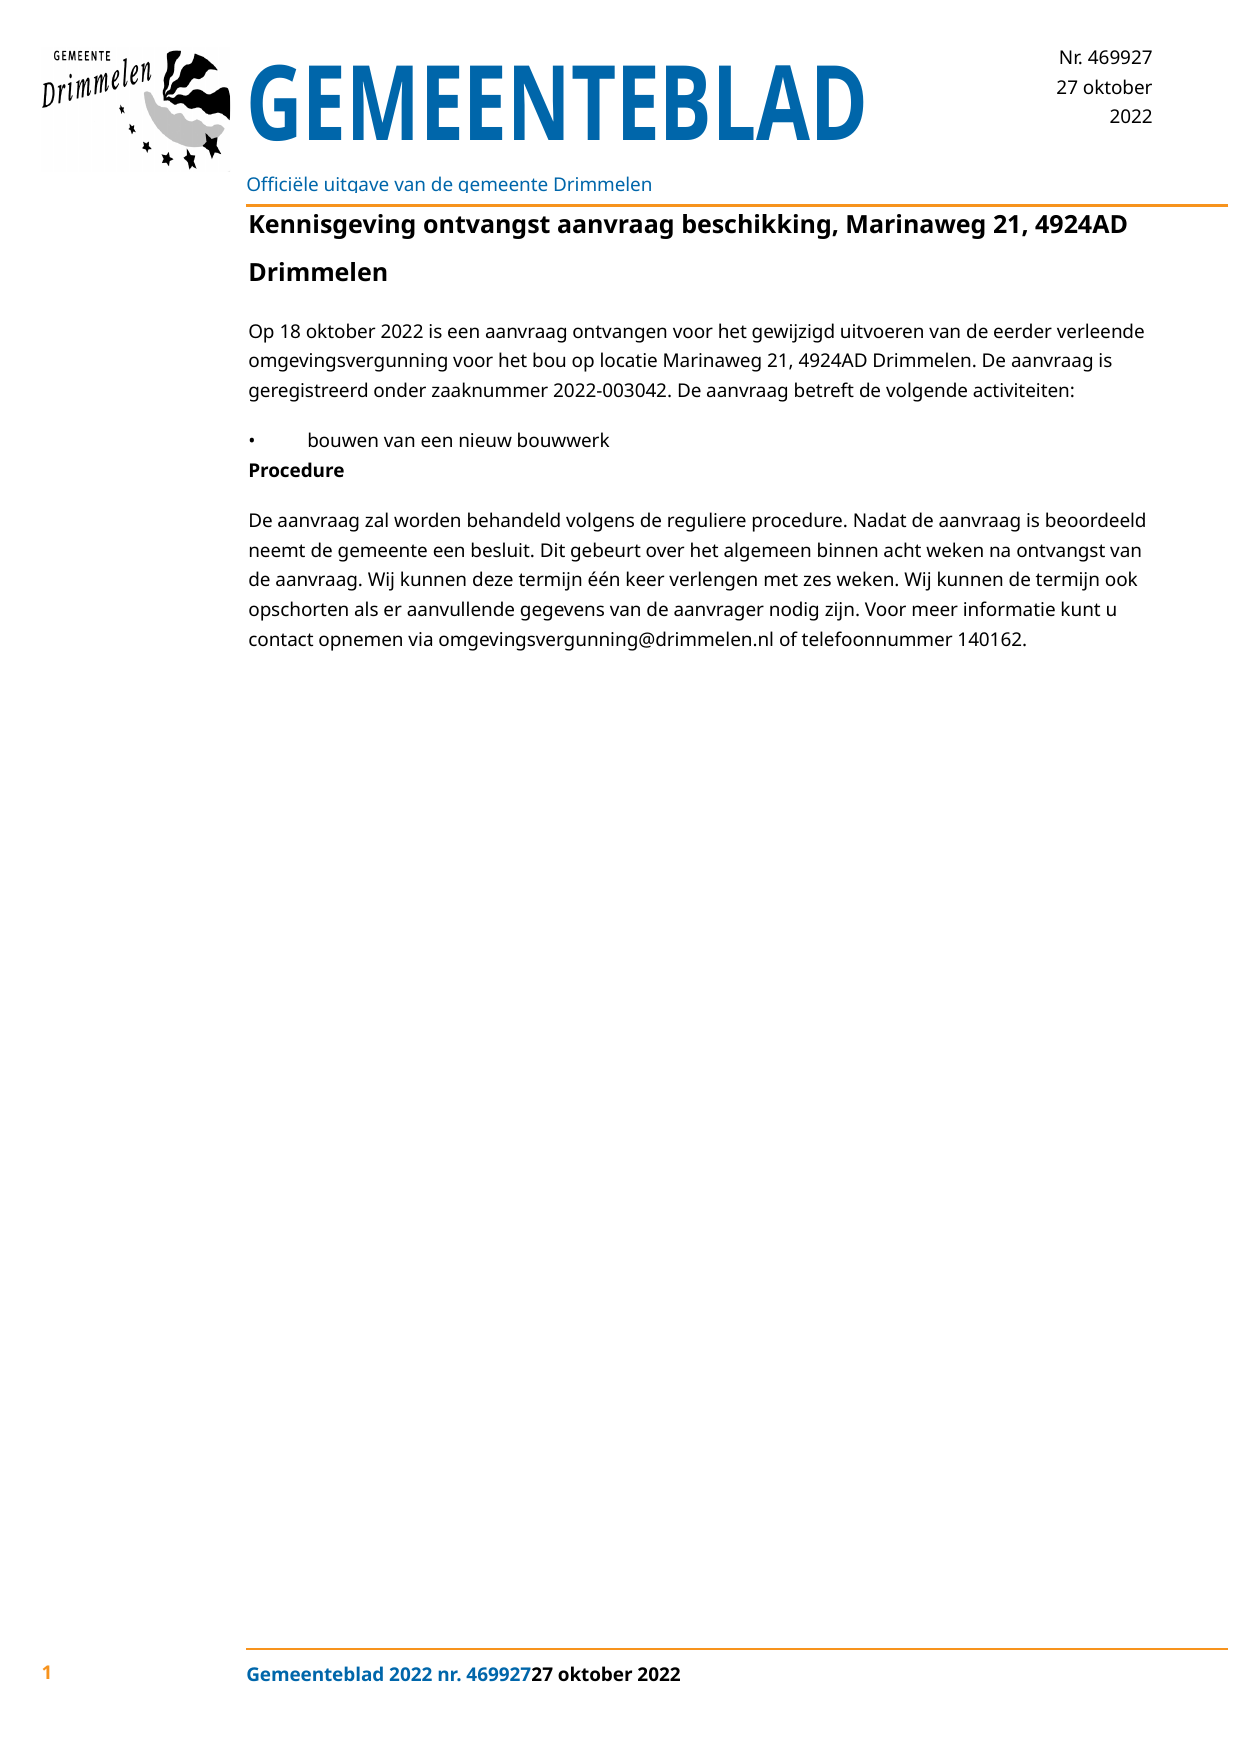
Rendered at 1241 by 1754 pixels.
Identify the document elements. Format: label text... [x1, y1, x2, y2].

text Procedure [248, 457, 1152, 483]
picture [41, 47, 231, 172]
text Kennisgeving ontvangst aanvraag beschikking, Marinaweg 21, 4924AD Drimmelen [248, 207, 1152, 288]
text Op 18 oktober 2022 is een aanvraag ontvangen voor het gewijzigd uitvoeren van de eerder verleende omgevingsvergunning voor het bou op locatie Marinaweg 21, 4924AD Drimmelen. De aanvraag is geregistreerd onder zaaknummer 2022-003042. De aanvraag betreft de volgende activiteiten: [248, 318, 1152, 403]
list bouwen van een nieuw bouwwerk [248, 427, 1152, 453]
text De aanvraag zal worden behandeld volgens de reguliere procedure. Nadat de aanvraag is beoordeeld neemt de gemeente een besluit. Dit gebeurt over het algemeen binnen acht weken na ontvangst van de aanvraag. Wij kunnen deze termijn één keer verlengen met zes weken. Wij kunnen de termijn ook opschorten als er aanvullende gegevens van de aanvrager nodig zijn. Voor meer informatie kunt u contact opnemen via omgevingsvergunning@drimmelen.nl of telefoonnummer 140162. [248, 507, 1152, 652]
